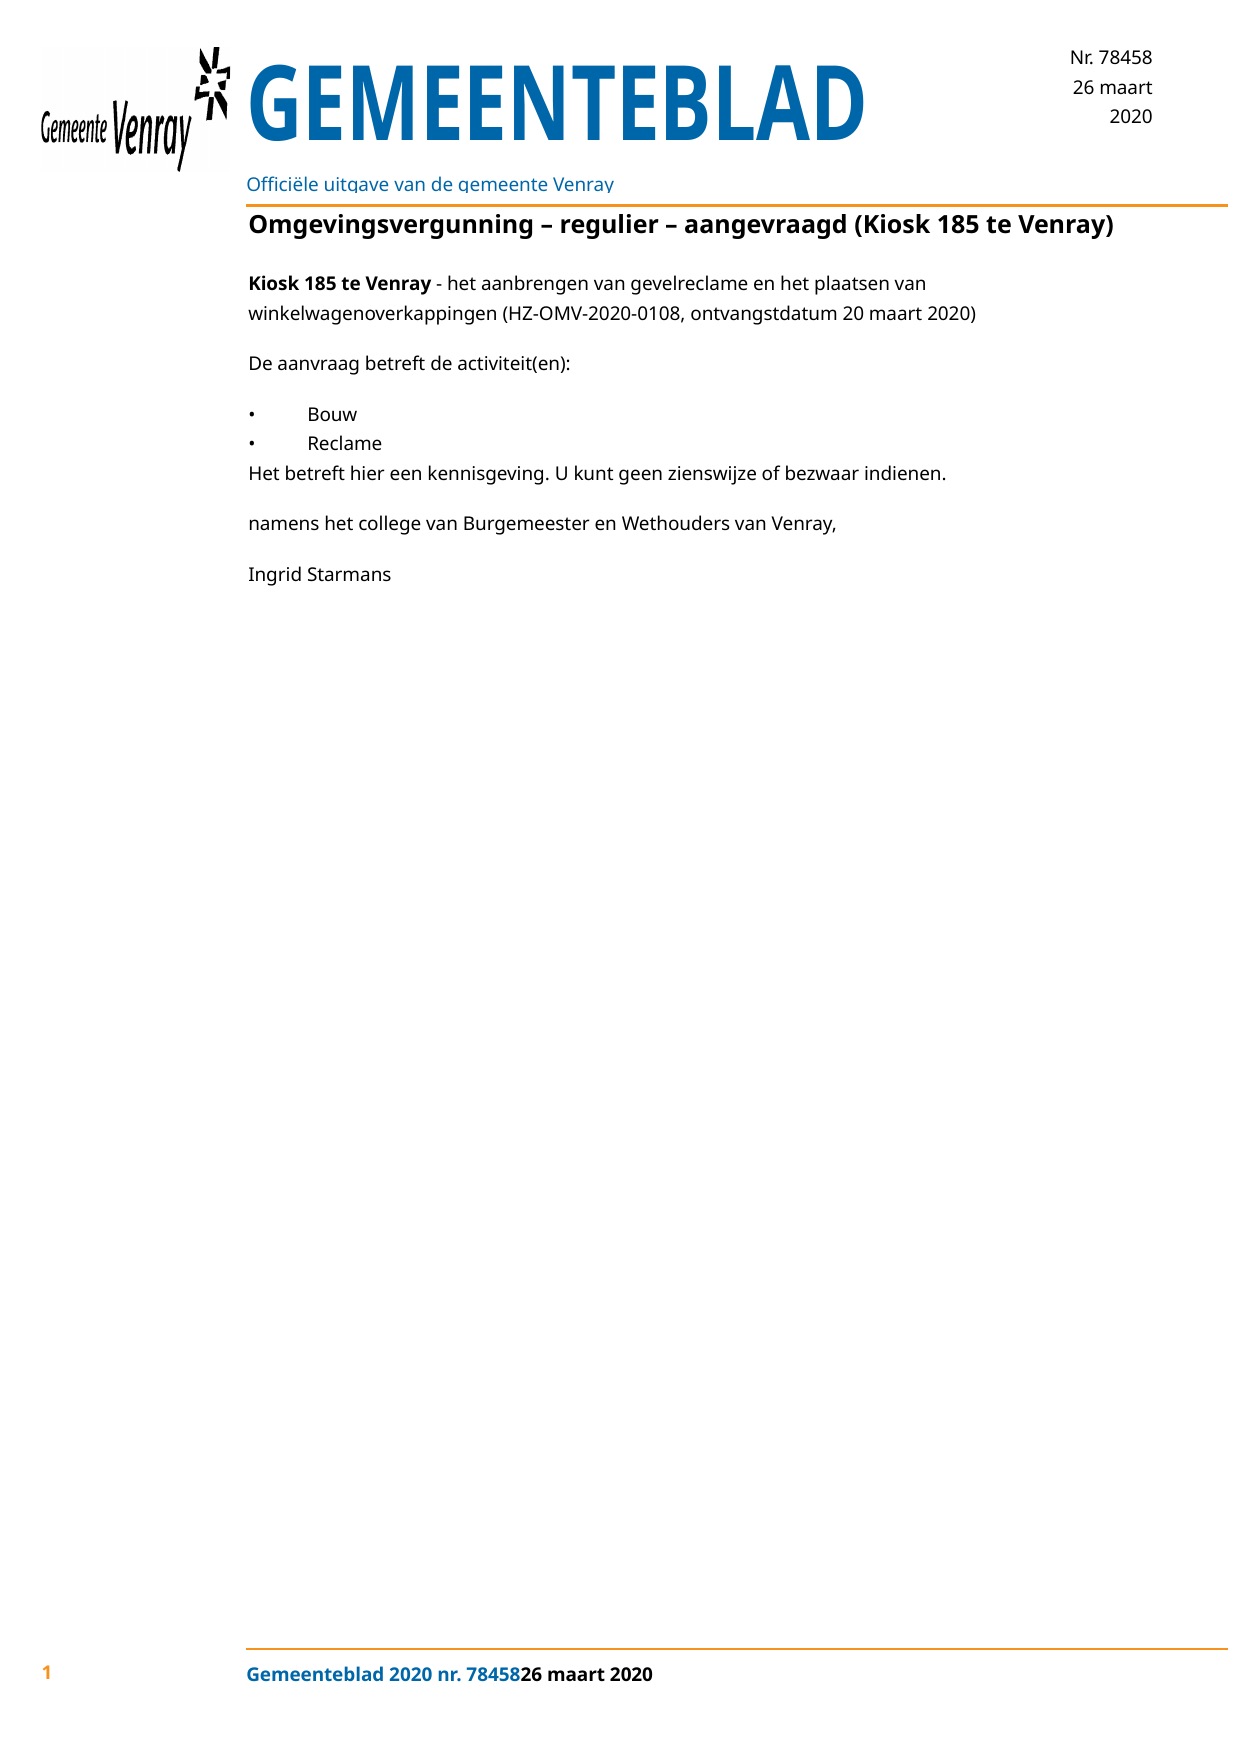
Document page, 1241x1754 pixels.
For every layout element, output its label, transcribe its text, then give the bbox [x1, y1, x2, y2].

text De aanvraag betreft de activiteit(en): [248, 350, 1152, 376]
list Reclame [248, 430, 1152, 456]
text Kiosk 185 te Venray - het aanbrengen van gevelreclame en het plaatsen van winkelwagenoverkappingen (HZ-OMV-2020-0108, ontvangstdatum 20 maart 2020) [248, 270, 1152, 326]
picture [41, 47, 231, 172]
text namens het college van Burgemeester en Wethouders van Venray, [248, 510, 1152, 536]
list Bouw [248, 401, 1152, 426]
text Het betreft hier een kennisgeving. U kunt geen zienswijze of bezwaar indienen. [248, 460, 1152, 486]
text Ingrid Starmans [248, 561, 1152, 586]
text Omgevingsvergunning – regulier – aangevraagd (Kiosk 185 te Venray) [248, 207, 1152, 241]
